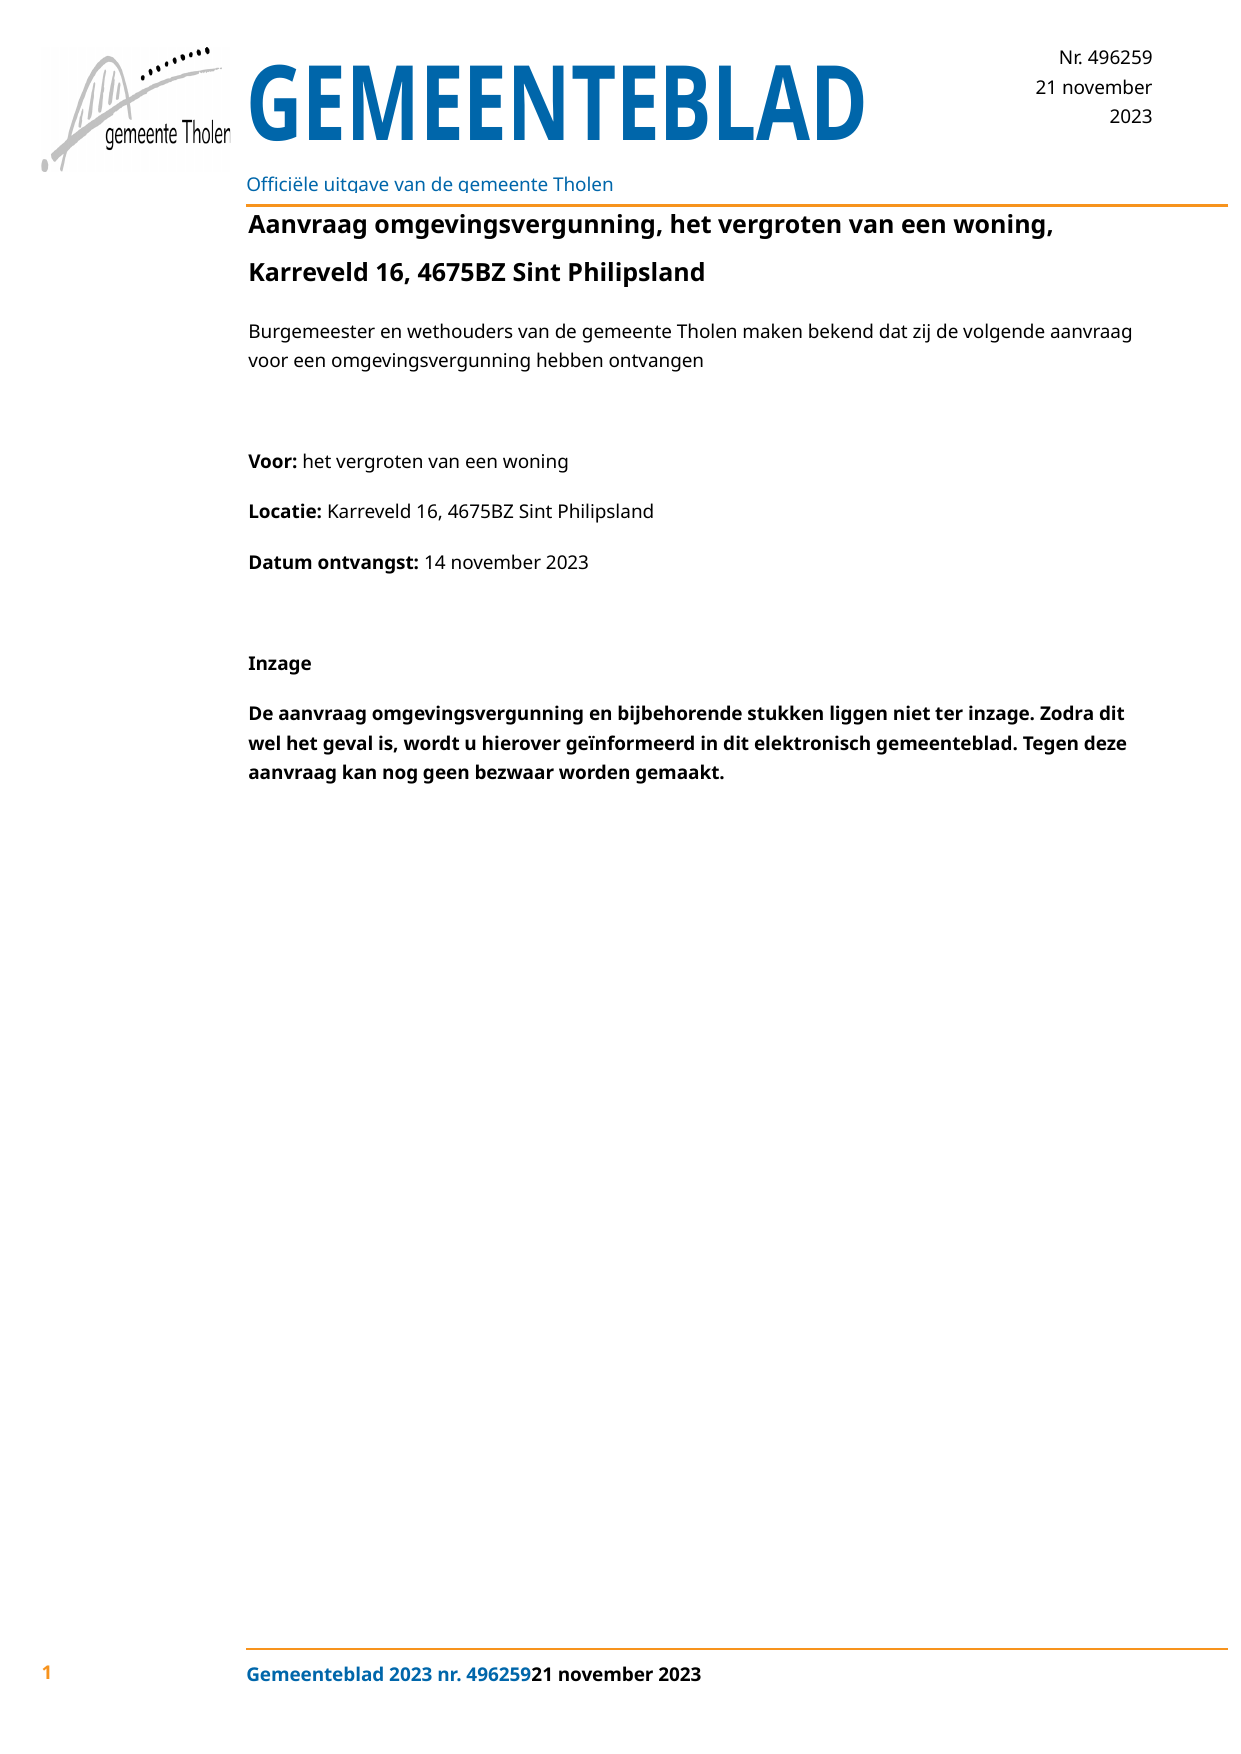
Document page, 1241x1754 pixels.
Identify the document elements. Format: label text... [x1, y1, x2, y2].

text Aanvraag omgevingsvergunning, het vergroten van een woning, Karreveld 16, 4675BZ Sint Philipsland [248, 207, 1152, 288]
text De aanvraag omgevingsvergunning en bijbehorende stukken liggen niet ter inzage. Zodra dit wel het geval is, wordt u hierover geïnformeerd in dit elektronisch gemeenteblad. Tegen deze aanvraag kan nog geen bezwaar worden gemaakt. [248, 700, 1152, 785]
text Burgemeester en wethouders van de gemeente Tholen maken bekend dat zij de volgende aanvraag voor een omgevingsvergunning hebben ontvangen [248, 318, 1152, 373]
picture [41, 47, 231, 172]
text Inzage [248, 650, 1152, 676]
text Locatie: Karreveld 16, 4675BZ Sint Philipsland [248, 499, 1152, 524]
text Datum ontvangst: 14 november 2023 [248, 549, 1152, 575]
text Voor: het vergroten van een woning [248, 448, 1152, 474]
